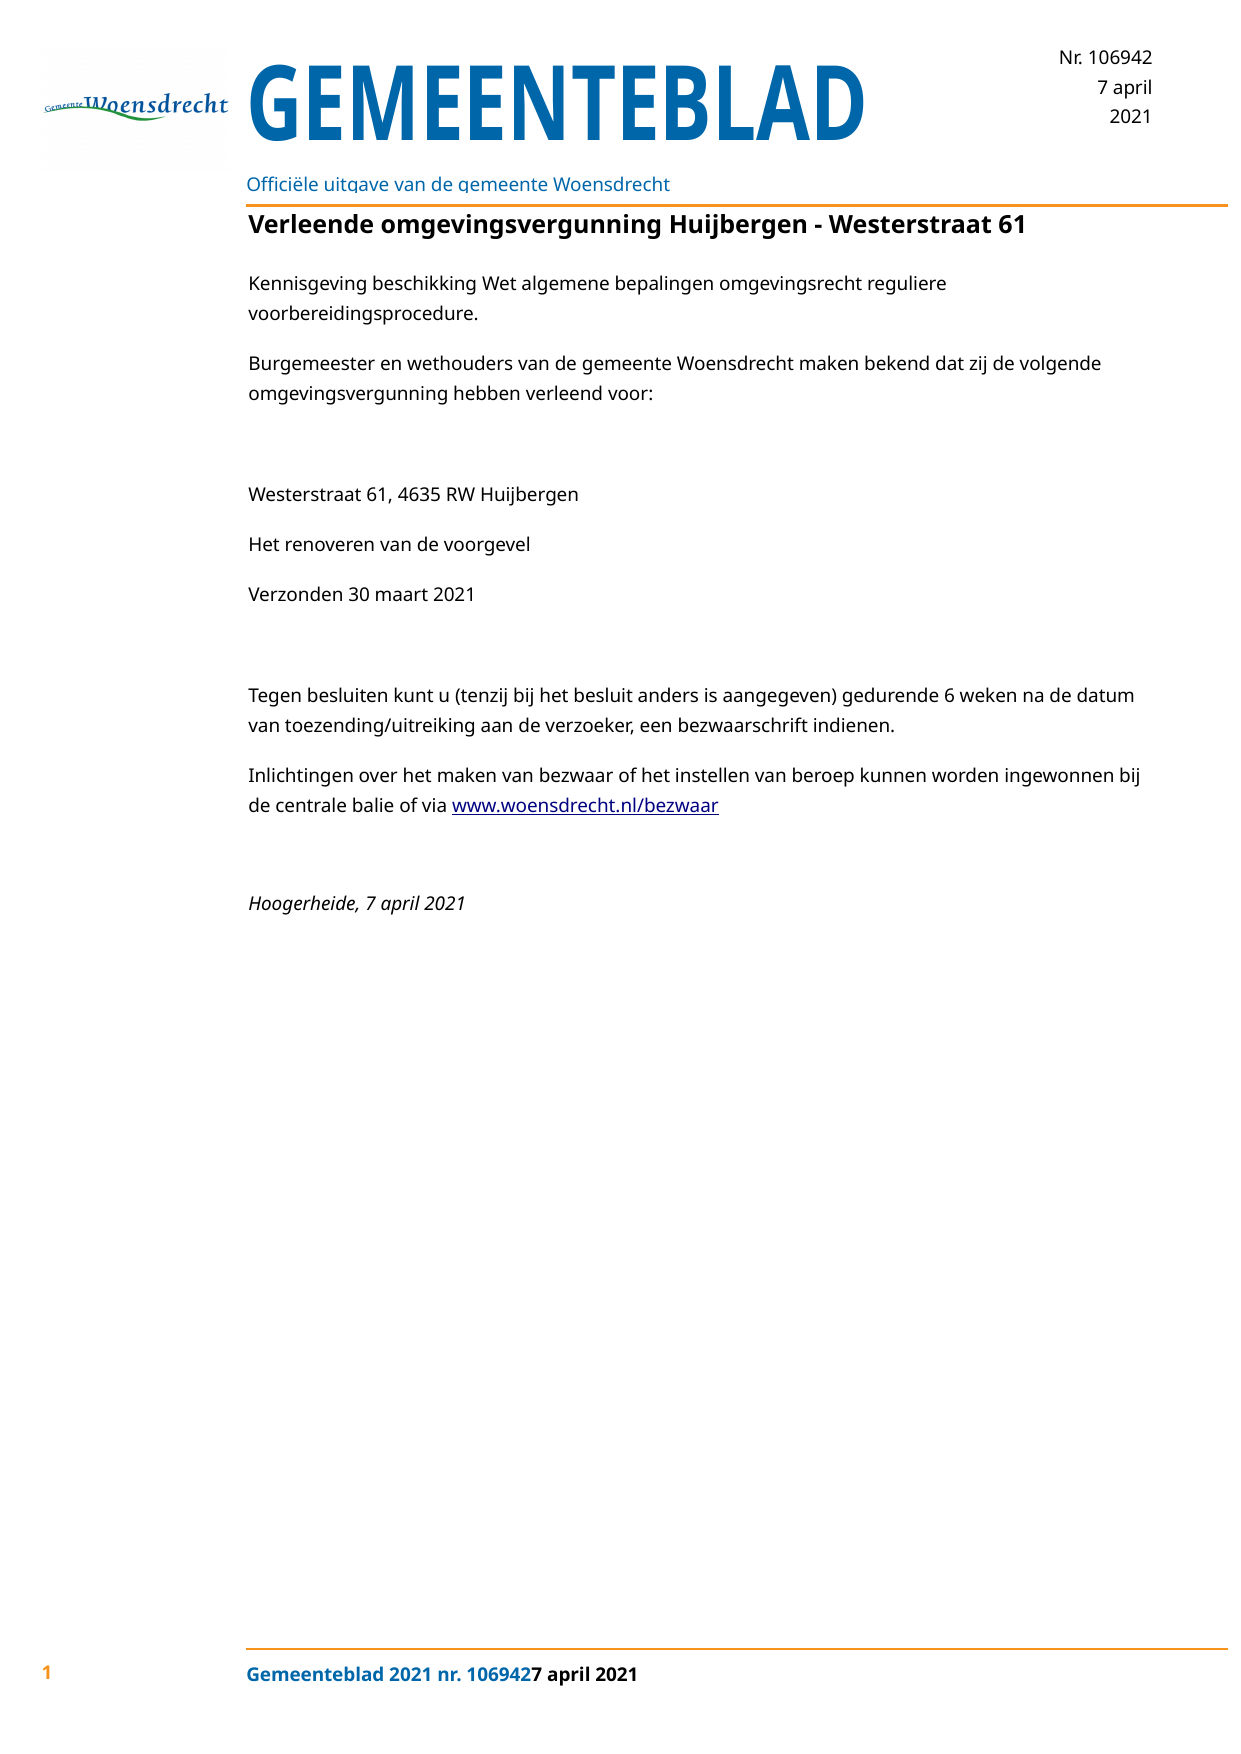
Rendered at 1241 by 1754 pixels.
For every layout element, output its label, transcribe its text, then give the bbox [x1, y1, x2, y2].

picture [41, 47, 231, 172]
text Westerstraat 61, 4635 RW Huijbergen [248, 481, 1152, 506]
text Het renoveren van de voorgevel [248, 531, 1152, 557]
text Tegen besluiten kunt u (tenzij bij het besluit anders is aangegeven) gedurende 6 weken na de datum van toezending/uitreiking aan de verzoeker, een bezwaarschrift indienen. [248, 682, 1152, 738]
text Verzonden 30 maart 2021 [248, 582, 1152, 607]
text Inlichtingen over het maken van bezwaar of het instellen van beroep kunnen worden ingewonnen bij de centrale balie of via www.woensdrecht.nl/bezwaar [248, 762, 1152, 818]
text Verleende omgevingsvergunning Huijbergen - Westerstraat 61 [248, 207, 1152, 241]
text Burgemeester en wethouders van de gemeente Woensdrecht maken bekend dat zij de volgende omgevingsvergunning hebben verleend voor: [248, 350, 1152, 406]
text Hoogerheide, 7 april 2021 [248, 890, 1152, 916]
text Kennisgeving beschikking Wet algemene bepalingen omgevingsrecht reguliere voorbereidingsprocedure. [248, 270, 1152, 326]
